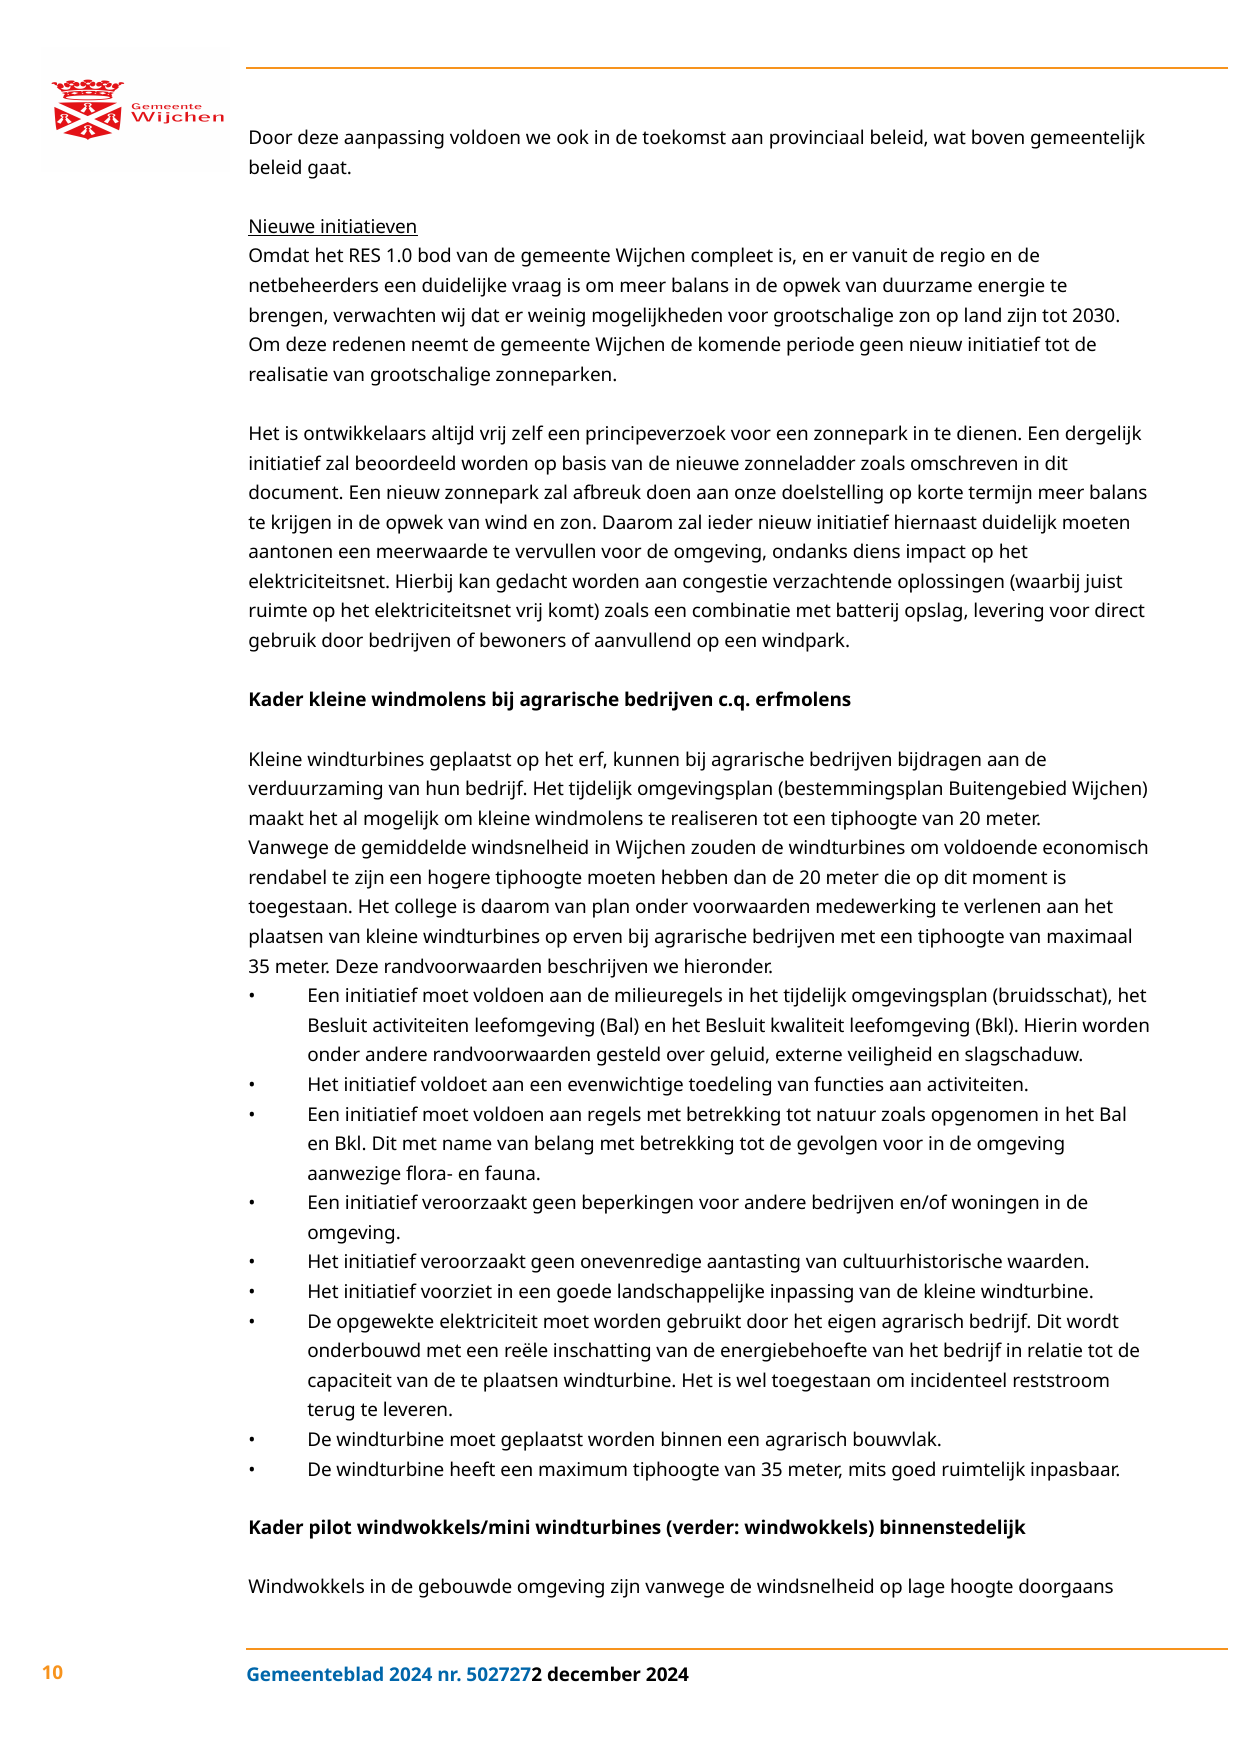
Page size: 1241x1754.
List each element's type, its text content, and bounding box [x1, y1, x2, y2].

picture [41, 47, 231, 172]
text Nieuwe initiatieven [248, 213, 1152, 239]
table_header Kader pilot windwokkels/mini windturbines (verder: windwokkels) binnenstedelijk Windwokkels in de gebouwde omgeving zijn vanwege de windsnelheid op lage hoogte doorgaans [248, 1514, 1152, 1599]
text Het is ontwikkelaars altijd vrij zelf een principeverzoek voor een zonnepark in te dienen. Een dergelijk initiatief zal beoordeeld worden op basis van de nieuwe zonneladder zoals omschreven in dit document. Een nieuw zonnepark zal afbreuk doen aan onze doelstelling op korte termijn meer balans te krijgen in de opwek van wind en zon. Daarom zal ieder nieuw initiatief hiernaast duidelijk moeten aantonen een meerwaarde te vervullen voor de omgeving, ondanks diens impact op het elektriciteitsnet. Hierbij kan gedacht worden aan congestie verzachtende oplossingen (waarbij juist ruimte op het elektriciteitsnet vrij komt) zoals een combinatie met batterij opslag, levering voor direct gebruik door bedrijven of bewoners of aanvullend op een windpark. [248, 420, 1152, 653]
table_header Kader kleine windmolens bij agrarische bedrijven c.q. erfmolens Kleine windturbines geplaatst op het erf, kunnen bij agrarische bedrijven bijdragen aan de verduurzaming van hun bedrijf. Het tijdelijk omgevingsplan (bestemmingsplan Buitengebied Wijchen) maakt het al mogelijk om kleine windmolens te realiseren tot een tiphoogte van 20 meter. Vanwege de gemiddelde windsnelheid in Wijchen zouden de windturbines om voldoende economisch rendabel te zijn een hogere tiphoogte moeten hebben dan de 20 meter die op dit moment is toegestaan. Het college is daarom van plan onder voorwaarden medewerking te verlenen aan het plaatsen van kleine windturbines op erven bij agrarische bedrijven met een tiphoogte van maximaal 35 meter. Deze randvoorwaarden beschrijven we hieronder. Een initiatief moet voldoen aan de milieuregels in het tijdelijk omgevingsplan (bruidsschat), het Besluit activiteiten leefomgeving (Bal) en het Besluit kwaliteit leefomgeving (Bkl). Hierin worden onder andere randvoorwaarden gesteld over geluid, externe veiligheid en slagschaduw. Het initiatief voldoet aan een evenwichtige toedeling van functies aan activiteiten. Een initiatief moet voldoen aan regels met betrekking tot natuur zoals opgenomen in het Bal en Bkl. Dit met name van belang met betrekking tot de gevolgen voor in de omgeving aanwezige flora- en fauna. Een initiatief veroorzaakt geen beperkingen voor andere bedrijven en/of woningen in de omgeving. Het initiatief veroorzaakt geen onevenredige aantasting van cultuurhistorische waarden. Het initiatief voorziet in een goede landschappelijke inpassing van de kleine windturbine. De opgewekte elektriciteit moet worden gebruikt door het eigen agrarisch bedrijf. Dit wordt onderbouwd met een reële inschatting van de energiebehoefte van het bedrijf in relatie tot de capaciteit van de te plaatsen windturbine. Het is wel toegestaan om incidenteel reststroom terug te leveren. De windturbine moet geplaatst worden binnen een agrarisch bouwvlak. De windturbine heeft een maximum tiphoogte van 35 meter, mits goed ruimtelijk inpasbaar. [248, 687, 1152, 1481]
text Door deze aanpassing voldoen we ook in de toekomst aan provinciaal beleid, wat boven gemeentelijk beleid gaat. [248, 124, 1152, 180]
text Omdat het RES 1.0 bod van de gemeente Wijchen compleet is, en er vanuit de regio en de netbeheerders een duidelijke vraag is om meer balans in de opwek van duurzame energie te brengen, verwachten wij dat er weinig mogelijkheden voor grootschalige zon op land zijn tot 2030. Om deze redenen neemt de gemeente Wijchen de komende periode geen nieuw initiatief tot de realisatie van grootschalige zonneparken. [248, 243, 1152, 387]
